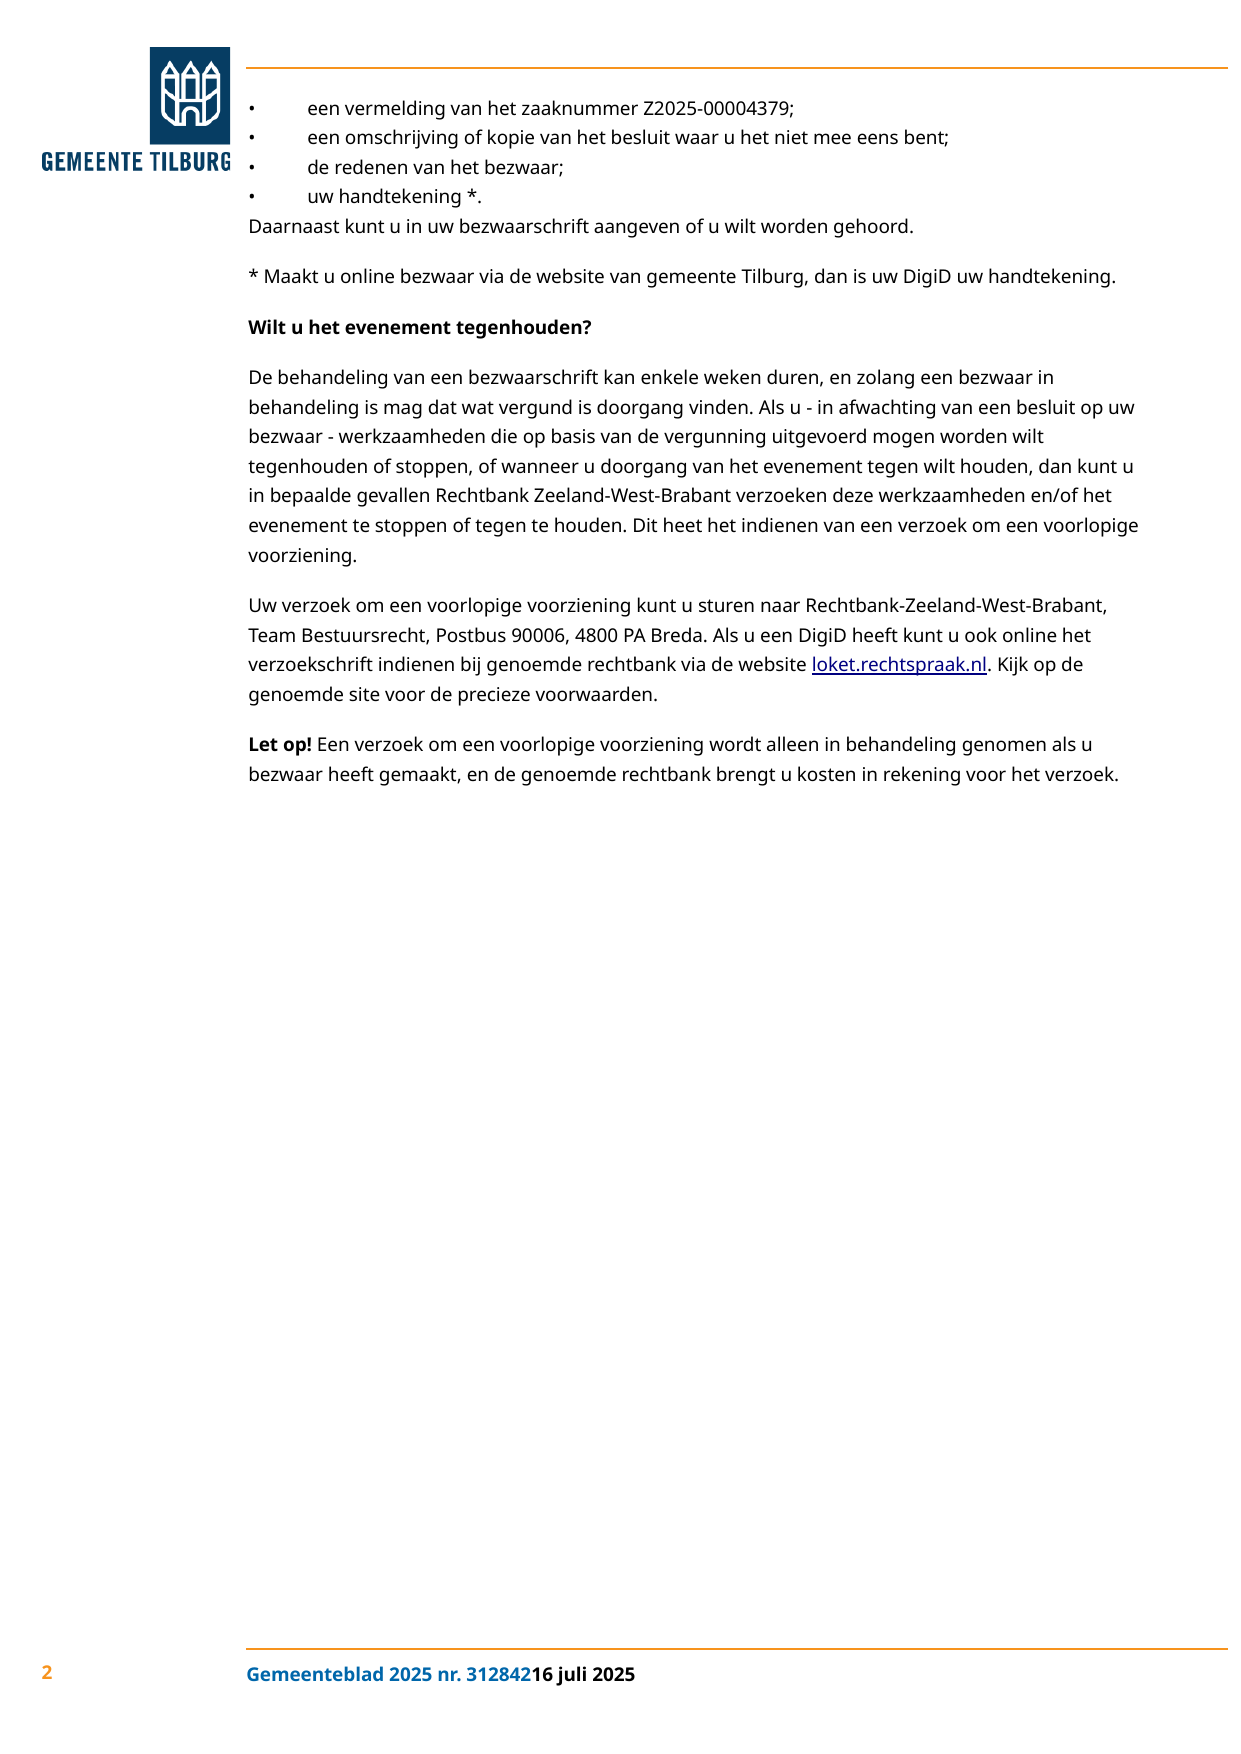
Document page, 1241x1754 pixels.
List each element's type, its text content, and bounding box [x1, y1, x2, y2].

text Wilt u het evenement tegenhouden? [248, 314, 1152, 340]
text * Maakt u online bezwaar via de website van gemeente Tilburg, dan is uw DigiD uw handtekening. [248, 263, 1152, 289]
text Let op! Een verzoek om een voorlopige voorziening wordt alleen in behandeling genomen als u bezwaar heeft gemaakt, en de genoemde rechtbank brengt u kosten in rekening voor het verzoek. [248, 731, 1152, 787]
picture [41, 47, 231, 172]
text De behandeling van een bezwaarschrift kan enkele weken duren, en zolang een bezwaar in behandeling is mag dat wat vergund is doorgang vinden. Als u - in afwachting van een besluit op uw bezwaar - werkzaamheden die op basis van de vergunning uitgevoerd mogen worden wilt tegenhouden of stoppen, of wanneer u doorgang van het evenement tegen wilt houden, dan kunt u in bepaalde gevallen Rechtbank Zeeland-West-Brabant verzoeken deze werkzaamheden en/of het evenement te stoppen of tegen te houden. Dit heet het indienen van een verzoek om een voorlopige voorziening. [248, 364, 1152, 568]
list de redenen van het bezwaar; [248, 154, 1152, 180]
list uw handtekening *. [248, 183, 1152, 209]
list een omschrijving of kopie van het besluit waar u het niet mee eens bent; [248, 124, 1152, 150]
text Daarnaast kunt u in uw bezwaarschrift aangeven of u wilt worden gehoord. [248, 213, 1152, 239]
list een vermelding van het zaaknummer Z2025-00004379; [248, 95, 1152, 121]
text Uw verzoek om een voorlopige voorziening kunt u sturen naar Rechtbank-Zeeland-West-Brabant, Team Bestuursrecht, Postbus 90006, 4800 PA Breda. Als u een DigiD heeft kunt u ook online het verzoekschrift indienen bij genoemde rechtbank via de website loket.rechtspraak.nl. Kijk op de genoemde site voor de precieze voorwaarden. [248, 592, 1152, 707]
